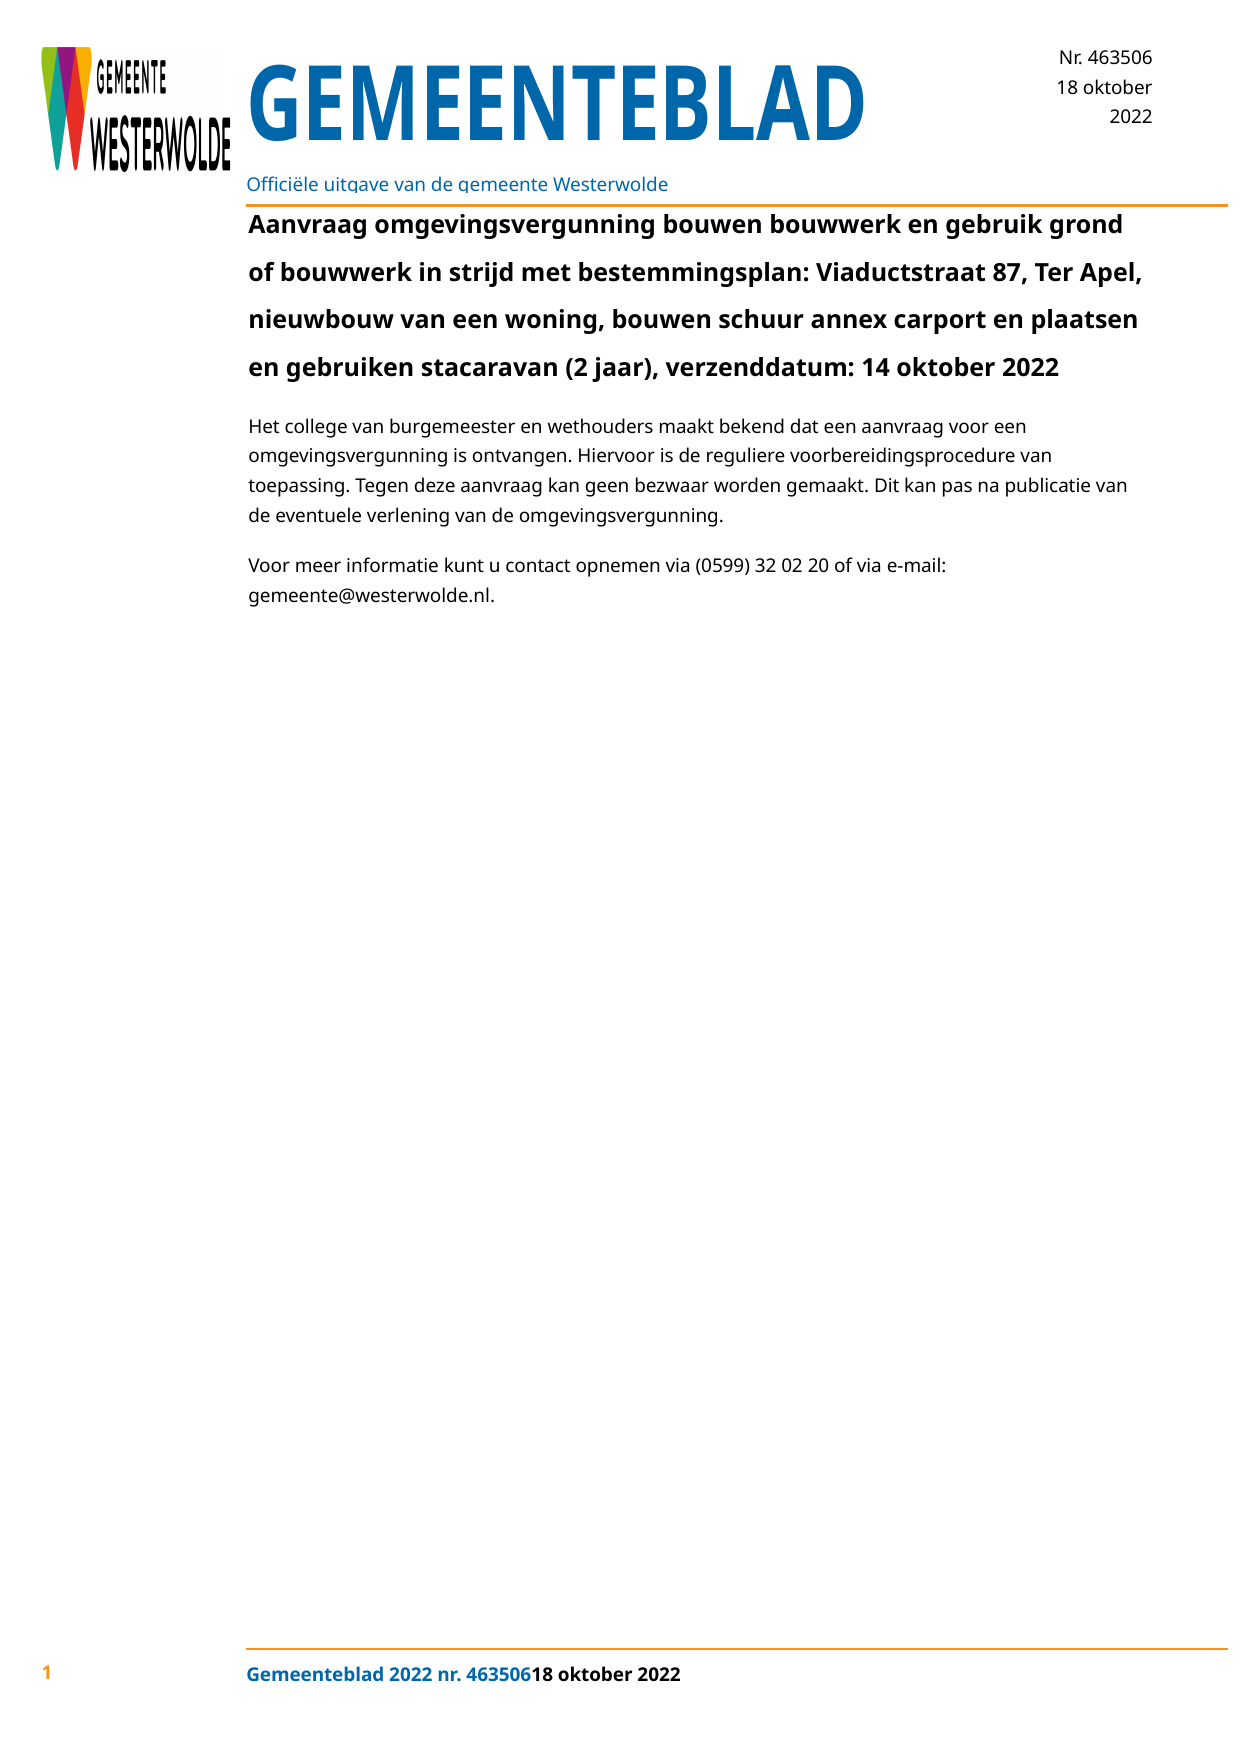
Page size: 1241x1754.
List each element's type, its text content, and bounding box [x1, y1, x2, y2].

text Aanvraag omgevingsvergunning bouwen bouwwerk en gebruik grond of bouwwerk in strijd met bestemmingsplan: Viaductstraat 87, Ter Apel, nieuwbouw van een woning, bouwen schuur annex carport en plaatsen en gebruiken stacaravan (2 jaar), verzenddatum: 14 oktober 2022 [248, 207, 1152, 384]
picture [41, 47, 231, 172]
text Voor meer informatie kunt u contact opnemen via (0599) 32 02 20 of via e-mail: gemeente@westerwolde.nl. [248, 552, 1152, 608]
text Het college van burgemeester en wethouders maakt bekend dat een aanvraag voor een omgevingsvergunning is ontvangen. Hiervoor is de reguliere voorbereidingsprocedure van toepassing. Tegen deze aanvraag kan geen bezwaar worden gemaakt. Dit kan pas na publicatie van de eventuele verlening van de omgevingsvergunning. [248, 413, 1152, 528]
